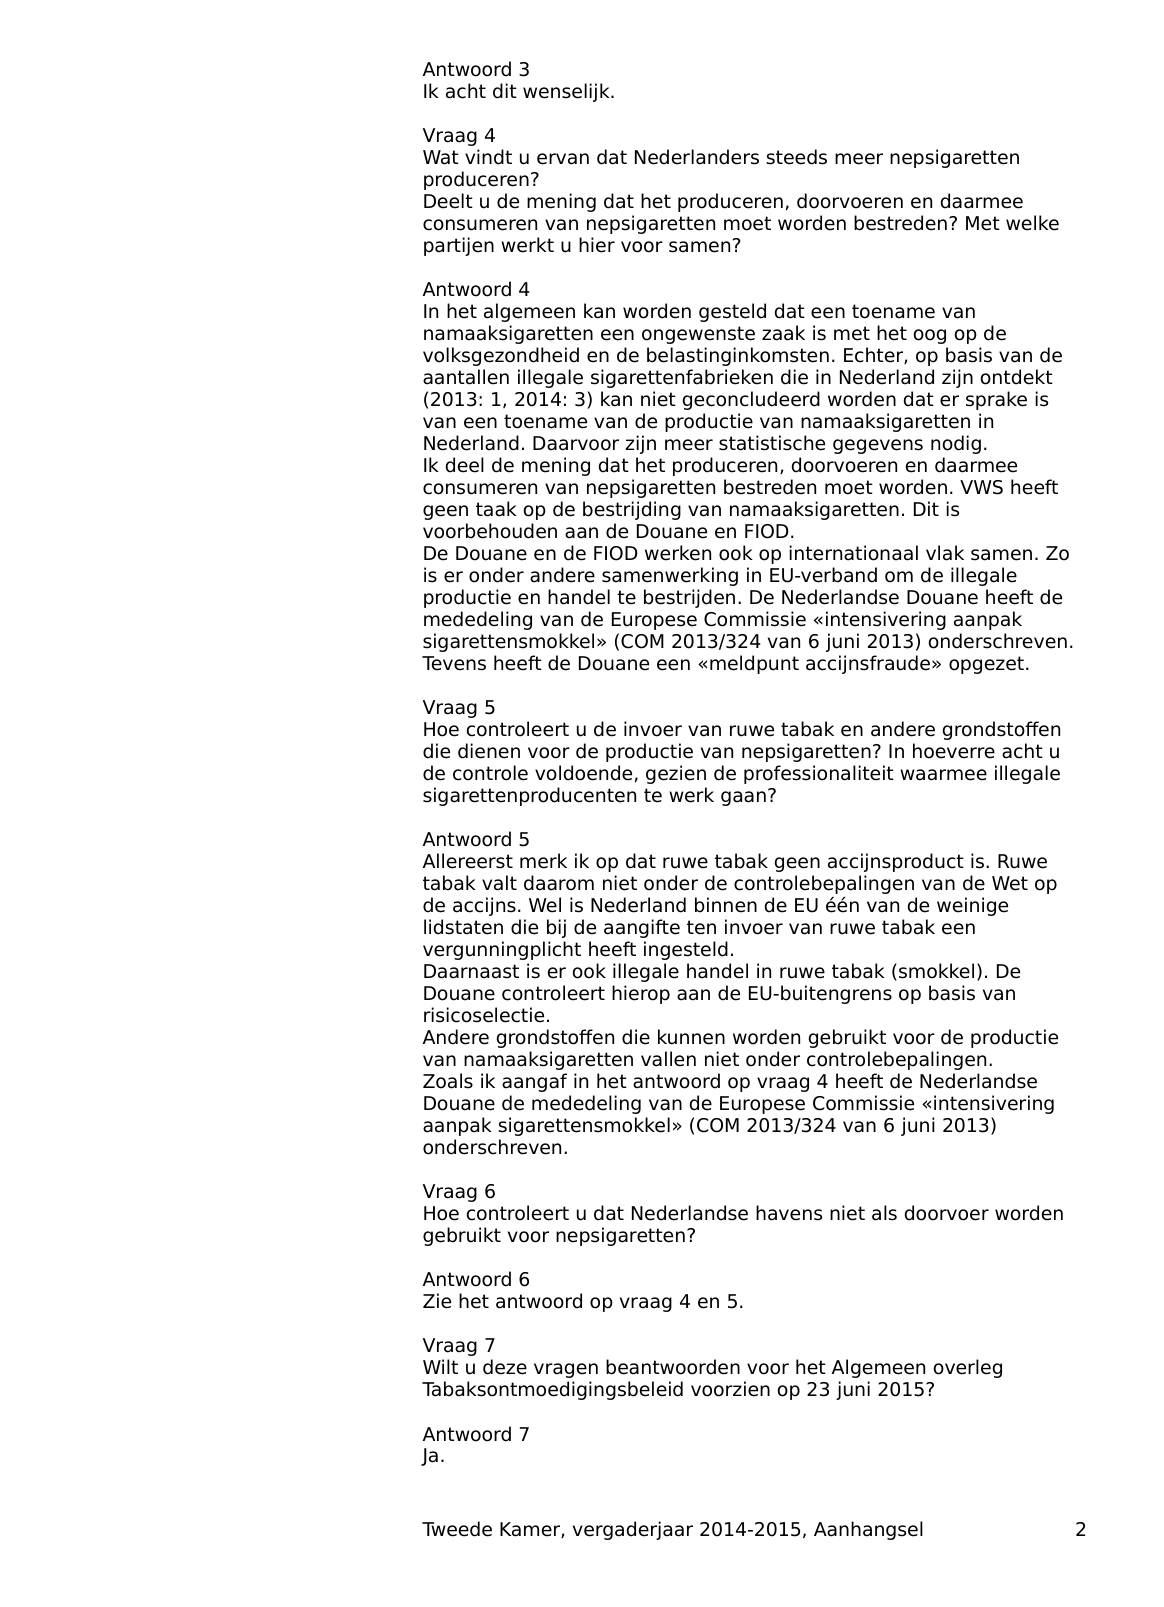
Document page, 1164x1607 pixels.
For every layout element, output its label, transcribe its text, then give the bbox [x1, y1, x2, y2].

text Allereerst merk ik op dat ruwe tabak geen accijnsproduct is. Ruwe tabak valt daarom niet onder de controlebepalingen van de Wet op de accijns. Wel is Nederland binnen de EU één van de weinige lidstaten die bij de aangifte ten invoer van ruwe tabak een vergunningplicht heeft ingesteld. [422, 851, 1087, 961]
text Vraag 4 [422, 125, 1087, 147]
text Vraag 6 [422, 1181, 1087, 1203]
text In het algemeen kan worden gesteld dat een toename van namaaksigaretten een ongewenste zaak is met het oog op de volksgezondheid en de belastinginkomsten. Echter, op basis van de aantallen illegale sigarettenfabrieken die in Nederland zijn ontdekt (2013: 1, 2014: 3) kan niet geconcludeerd worden dat er sprake is van een toename van de productie van namaaksigaretten in Nederland. Daarvoor zijn meer statistische gegevens nodig. [422, 301, 1087, 455]
text Vraag 7 [422, 1335, 1087, 1357]
text Antwoord 3 [422, 59, 1087, 81]
text Antwoord 6 [422, 1269, 1087, 1291]
text Antwoord 4 [422, 279, 1087, 301]
text Ik deel de mening dat het produceren, doorvoeren en daarmee consumeren van nepsigaretten bestreden moet worden. VWS heeft geen taak op de bestrijding van namaaksigaretten. Dit is voorbehouden aan de Douane en FIOD. [422, 455, 1087, 543]
text Wilt u deze vragen beantwoorden voor het Algemeen overleg Tabaksontmoedigingsbeleid voorzien op 23 juni 2015? [422, 1357, 1087, 1401]
text Hoe controleert u dat Nederlandse havens niet als doorvoer worden gebruikt voor nepsigaretten? [422, 1203, 1087, 1247]
text Antwoord 5 [422, 829, 1087, 851]
text Vraag 5 [422, 697, 1087, 719]
text Daarnaast is er ook illegale handel in ruwe tabak (smokkel). De Douane controleert hierop aan de EU-buitengrens op basis van risicoselectie. [422, 961, 1087, 1027]
text De Douane en de FIOD werken ook op internationaal vlak samen. Zo is er onder andere samenwerking in EU-verband om de illegale productie en handel te bestrijden. De Nederlandse Douane heeft de mededeling van de Europese Commissie «intensivering aanpak sigarettensmokkel» (COM 2013/324 van 6 juni 2013) onderschreven. Tevens heeft de Douane een «meldpunt accijnsfraude» opgezet. [422, 543, 1087, 675]
text Wat vindt u ervan dat Nederlanders steeds meer nepsigaretten produceren? [422, 147, 1087, 191]
text Ik acht dit wenselijk. [422, 81, 1087, 103]
text Andere grondstoffen die kunnen worden gebruikt voor de productie van namaaksigaretten vallen niet onder controlebepalingen. [422, 1027, 1087, 1071]
text Antwoord 7 [422, 1423, 1087, 1445]
text Zie het antwoord op vraag 4 en 5. [422, 1291, 1087, 1313]
text Zoals ik aangaf in het antwoord op vraag 4 heeft de Nederlandse Douane de mededeling van de Europese Commissie «intensivering aanpak sigarettensmokkel» (COM 2013/324 van 6 juni 2013) onderschreven. [422, 1071, 1087, 1159]
text Hoe controleert u de invoer van ruwe tabak en andere grondstoffen die dienen voor de productie van nepsigaretten? In hoeverre acht u de controle voldoende, gezien de professionaliteit waarmee illegale sigarettenproducenten te werk gaan? [422, 719, 1087, 807]
text Deelt u de mening dat het produceren, doorvoeren en daarmee consumeren van nepsigaretten moet worden bestreden? Met welke partijen werkt u hier voor samen? [422, 191, 1087, 257]
text Ja. [422, 1445, 1087, 1467]
